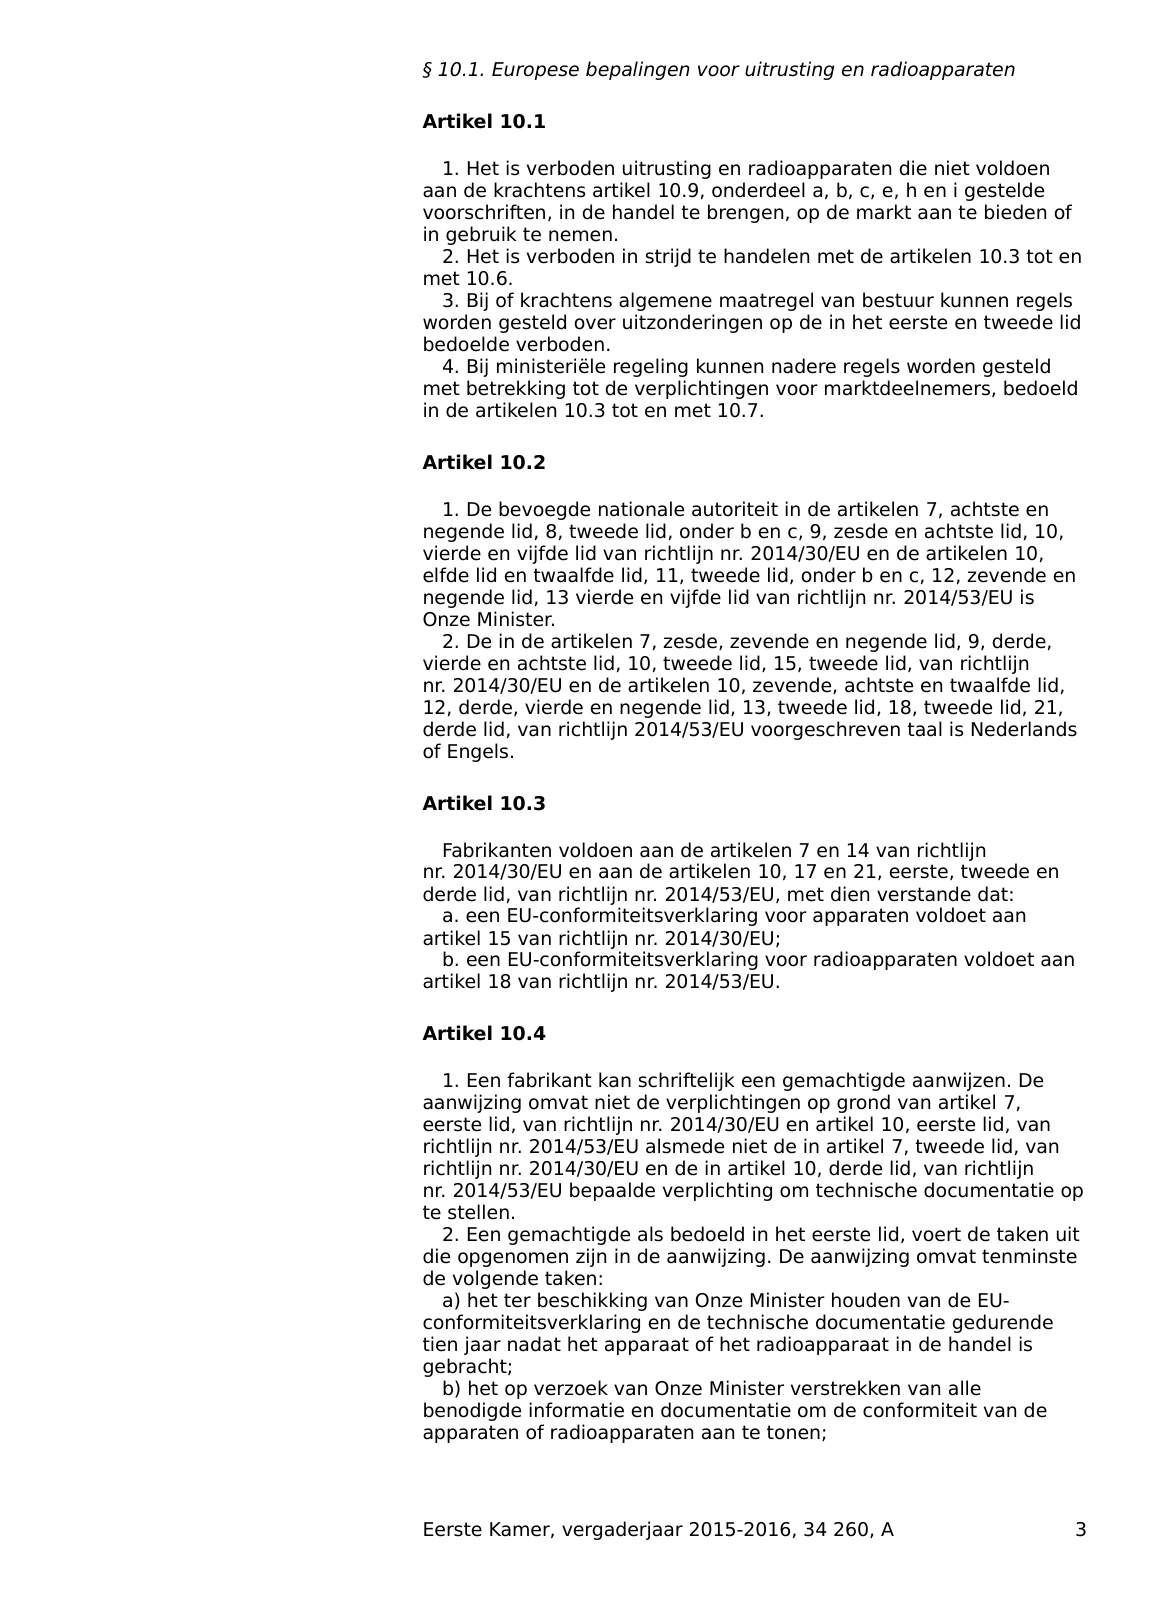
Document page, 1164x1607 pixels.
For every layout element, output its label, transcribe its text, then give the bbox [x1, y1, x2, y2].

text b. een EU-conformiteitsverklaring voor radioapparaten voldoet aan artikel 18 van richtlijn nr. 2014/53/EU. [422, 949, 1087, 993]
text Fabrikanten voldoen aan de artikelen 7 en 14 van richtlijn nr. 2014/30/EU en aan de artikelen 10, 17 en 21, eerste, tweede en derde lid, van richtlijn nr. 2014/53/EU, met dien verstande dat: [422, 839, 1087, 905]
text 2. Een gemachtigde als bedoeld in het eerste lid, voert de taken uit die opgenomen zijn in de aanwijzing. De aanwijzing omvat tenminste de volgende taken: [422, 1224, 1087, 1290]
subtitle Artikel 10.1 [422, 111, 1087, 133]
text 3. Bij of krachtens algemene maatregel van bestuur kunnen regels worden gesteld over uitzonderingen op de in het eerste en tweede lid bedoelde verboden. [422, 290, 1087, 356]
text 1. De bevoegde nationale autoriteit in de artikelen 7, achtste en negende lid, 8, tweede lid, onder b en c, 9, zesde en achtste lid, 10, vierde en vijfde lid van richtlijn nr. 2014/30/EU en de artikelen 10, elfde lid en twaalfde lid, 11, tweede lid, onder b en c, 12, zevende en negende lid, 13 vierde en vijfde lid van richtlijn nr. 2014/53/EU is Onze Minister. [422, 499, 1087, 631]
subtitle Artikel 10.4 [422, 1023, 1087, 1045]
text 1. Het is verboden uitrusting en radioapparaten die niet voldoen aan de krachtens artikel 10.9, onderdeel a, b, c, e, h en i gestelde voorschriften, in de handel te brengen, op de markt aan te bieden of in gebruik te nemen. [422, 158, 1087, 246]
text 2. Het is verboden in strijd te handelen met de artikelen 10.3 tot en met 10.6. [422, 246, 1087, 290]
text 2. De in de artikelen 7, zesde, zevende en negende lid, 9, derde, vierde en achtste lid, 10, tweede lid, 15, tweede lid, van richtlijn nr. 2014/30/EU en de artikelen 10, zevende, achtste en twaalfde lid, 12, derde, vierde en negende lid, 13, tweede lid, 18, tweede lid, 21, derde lid, van richtlijn 2014/53/EU voorgeschreven taal is Nederlands of Engels. [422, 631, 1087, 762]
text b) het op verzoek van Onze Minister verstrekken van alle benodigde informatie en documentatie om de conformiteit van de apparaten of radioapparaten aan te tonen; [422, 1378, 1087, 1444]
text 4. Bij ministeriële regeling kunnen nadere regels worden gesteld met betrekking tot de verplichtingen voor marktdeelnemers, bedoeld in de artikelen 10.3 tot en met 10.7. [422, 356, 1087, 422]
subtitle Artikel 10.2 [422, 452, 1087, 474]
subtitle § 10.1. Europese bepalingen voor uitrusting en radioapparaten [422, 59, 1087, 81]
text 1. Een fabrikant kan schriftelijk een gemachtigde aanwijzen. De aanwijzing omvat niet de verplichtingen op grond van artikel 7, eerste lid, van richtlijn nr. 2014/30/EU en artikel 10, eerste lid, van richtlijn nr. 2014/53/EU alsmede niet de in artikel 7, tweede lid, van richtlijn nr. 2014/30/EU en de in artikel 10, derde lid, van richtlijn nr. 2014/53/EU bepaalde verplichting om technische documentatie op te stellen. [422, 1070, 1087, 1224]
text a. een EU-conformiteitsverklaring voor apparaten voldoet aan artikel 15 van richtlijn nr. 2014/30/EU; [422, 905, 1087, 949]
text a) het ter beschikking van Onze Minister houden van de EU-conformiteitsverklaring en de technische documentatie gedurende tien jaar nadat het apparaat of het radioapparaat in de handel is gebracht; [422, 1290, 1087, 1378]
subtitle Artikel 10.3 [422, 792, 1087, 814]
